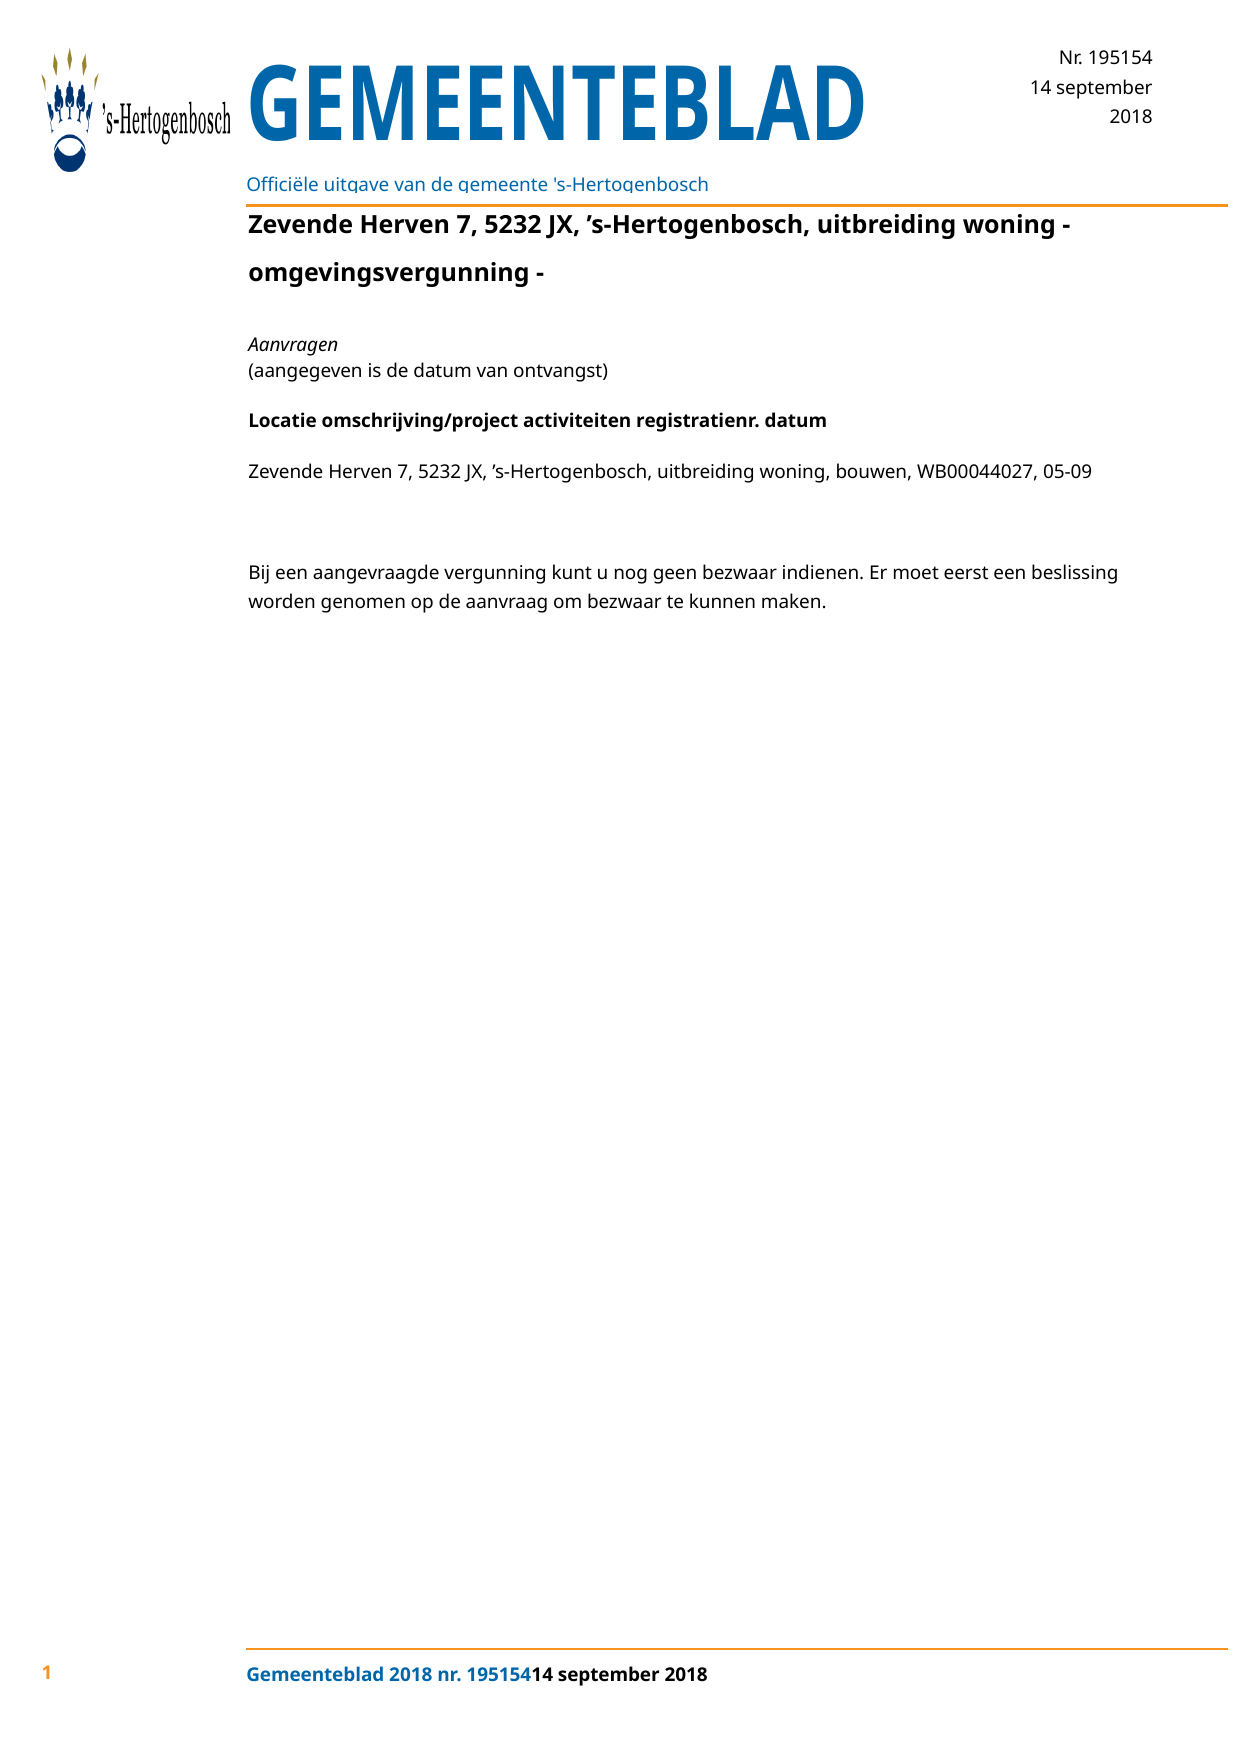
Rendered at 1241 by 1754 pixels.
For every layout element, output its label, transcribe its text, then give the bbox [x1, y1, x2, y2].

text Zevende Herven 7, 5232 JX, ’s-Hertogenbosch, uitbreiding woning, bouwen, WB00044027, 05-09 [248, 458, 1152, 484]
text Zevende Herven 7, 5232 JX, ’s-Hertogenbosch, uitbreiding woning - omgevingsvergunning - [248, 207, 1152, 288]
picture [41, 47, 231, 172]
text Locatie omschrijving/project activiteiten registratienr. datum [248, 408, 1152, 433]
text Aanvragen [248, 331, 1152, 357]
text Bij een aangevraagde vergunning kunt u nog geen bezwaar indienen. Er moet eerst een beslissing worden genomen op de aanvraag om bezwaar te kunnen maken. [248, 559, 1152, 614]
text (aangegeven is de datum van ontvangst) [248, 357, 1152, 383]
